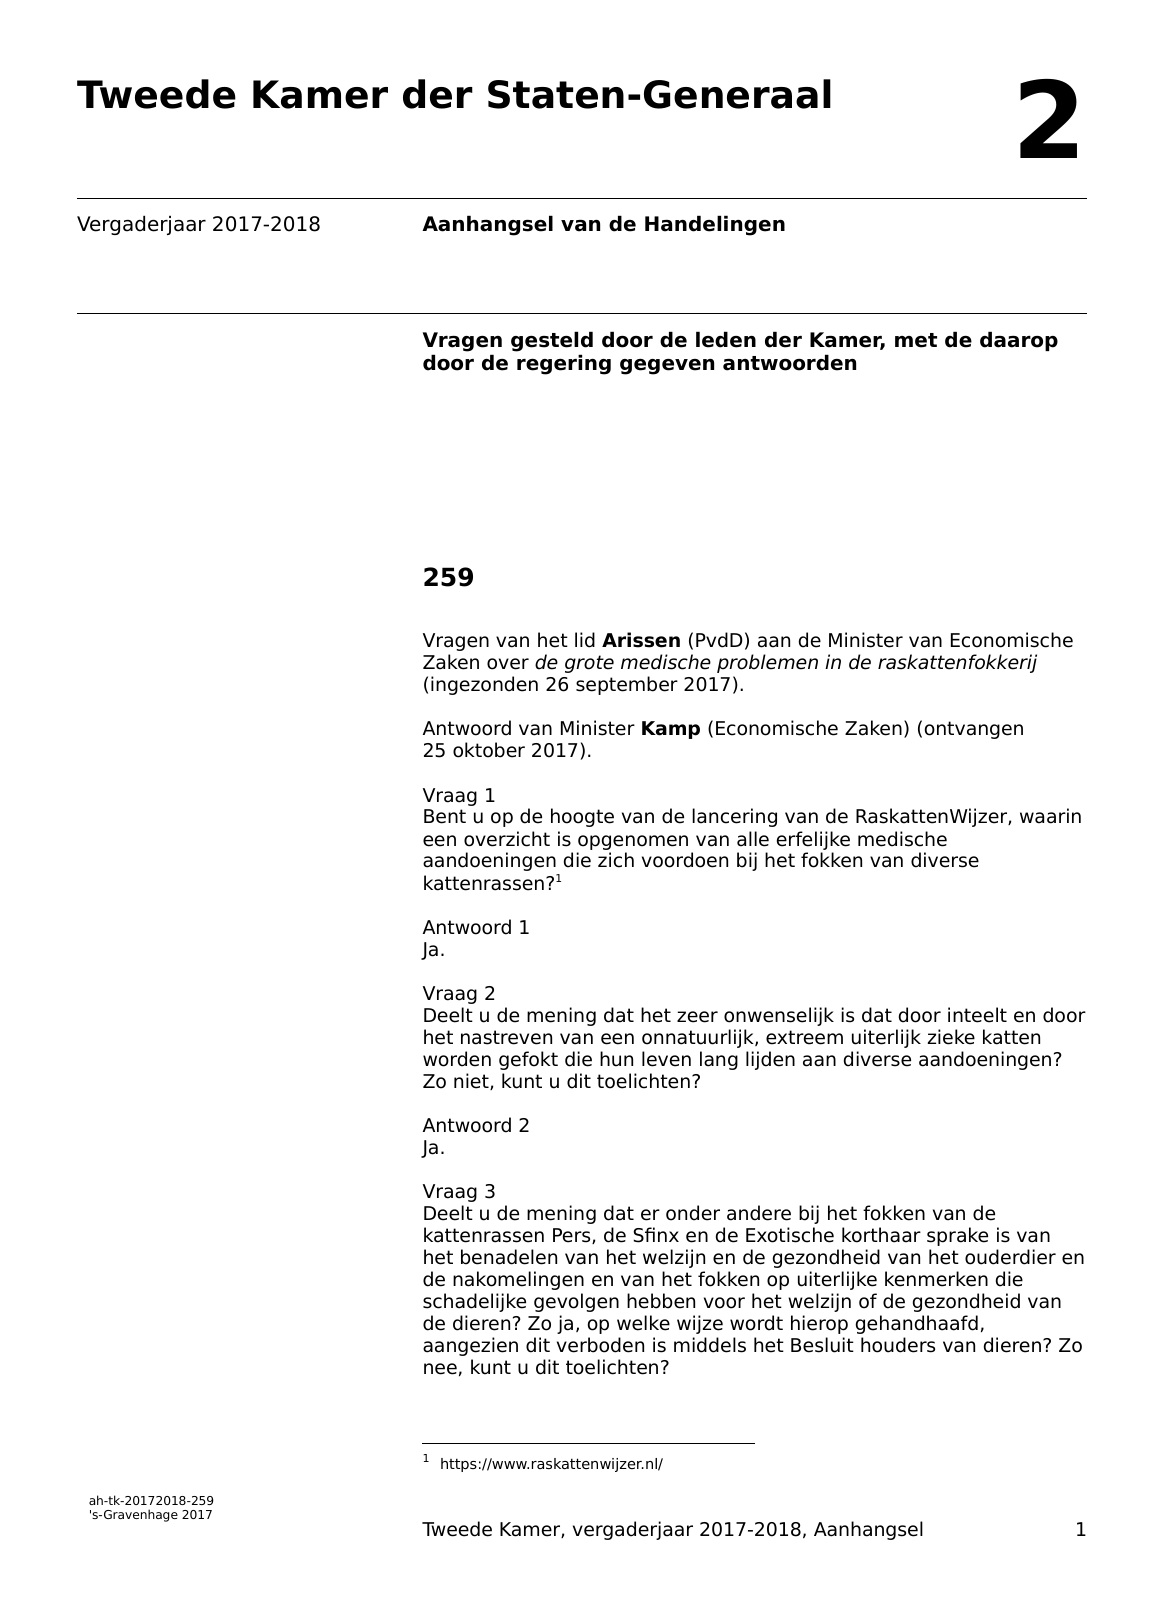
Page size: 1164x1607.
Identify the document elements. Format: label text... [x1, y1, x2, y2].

table_cell Vragen gesteld door de leden der Kamer, met de daarop door de regering gegeven antwoorden [422, 314, 1087, 375]
text Deelt u de mening dat er onder andere bij het fokken van de kattenrassen Pers, de Sfinx en de Exotische korthaar sprake is van het benadelen van het welzijn en de gezondheid van het ouderdier en de nakomelingen en van het fokken op uiterlijke kenmerken die schadelijke gevolgen hebben voor het welzijn of de gezondheid van de dieren? Zo ja, op welke wijze wordt hierop gehandhaafd, aangezien dit verboden is middels het Besluit houders van dieren? Zo nee, kunt u dit toelichten? [422, 1203, 1087, 1379]
table_cell [77, 314, 422, 375]
text Bent u op de hoogte van de lancering van de RaskattenWijzer, waarin een overzicht is opgenomen van alle erfelijke medische aandoeningen die zich voordoen bij het fokken van diverse kattenrassen? [422, 806, 1087, 894]
text ah-tk-20172018-259 [88, 1494, 323, 1508]
text Antwoord van Minister Kamp (Economische Zaken) (ontvangen 25 oktober 2017). [422, 718, 1087, 762]
table_cell Vergaderjaar 2017-2018 [77, 199, 422, 313]
text Vraag 3 [422, 1181, 1087, 1203]
table_header 2 [886, 59, 1087, 198]
text Vraag 2 [422, 983, 1087, 1005]
text Ja. [422, 938, 1087, 961]
table_cell Aanhangsel van de Handelingen [422, 199, 1087, 313]
table_header Tweede Kamer der Staten-Generaal [77, 59, 886, 198]
text Vragen van het lid Arissen (PvdD) aan de Minister van Economische Zaken over de grote medische problemen in de raskattenfokkerij (ingezonden 26 september 2017). [422, 630, 1087, 696]
text Ja. [422, 1137, 1087, 1159]
text Antwoord 2 [422, 1115, 1087, 1137]
text Vraag 1 [422, 784, 1087, 806]
text 's-Gravenhage 2017 [88, 1508, 323, 1522]
text Antwoord 1 [422, 917, 1087, 938]
text 259 [422, 563, 1087, 592]
text https://www.raskattenwijzer.nl/ [422, 1452, 1087, 1474]
text Deelt u de mening dat het zeer onwenselijk is dat door inteelt en door het nastreven van een onnatuurlijk, extreem uiterlijk zieke katten worden gefokt die hun leven lang lijden aan diverse aandoeningen? Zo niet, kunt u dit toelichten? [422, 1005, 1087, 1093]
